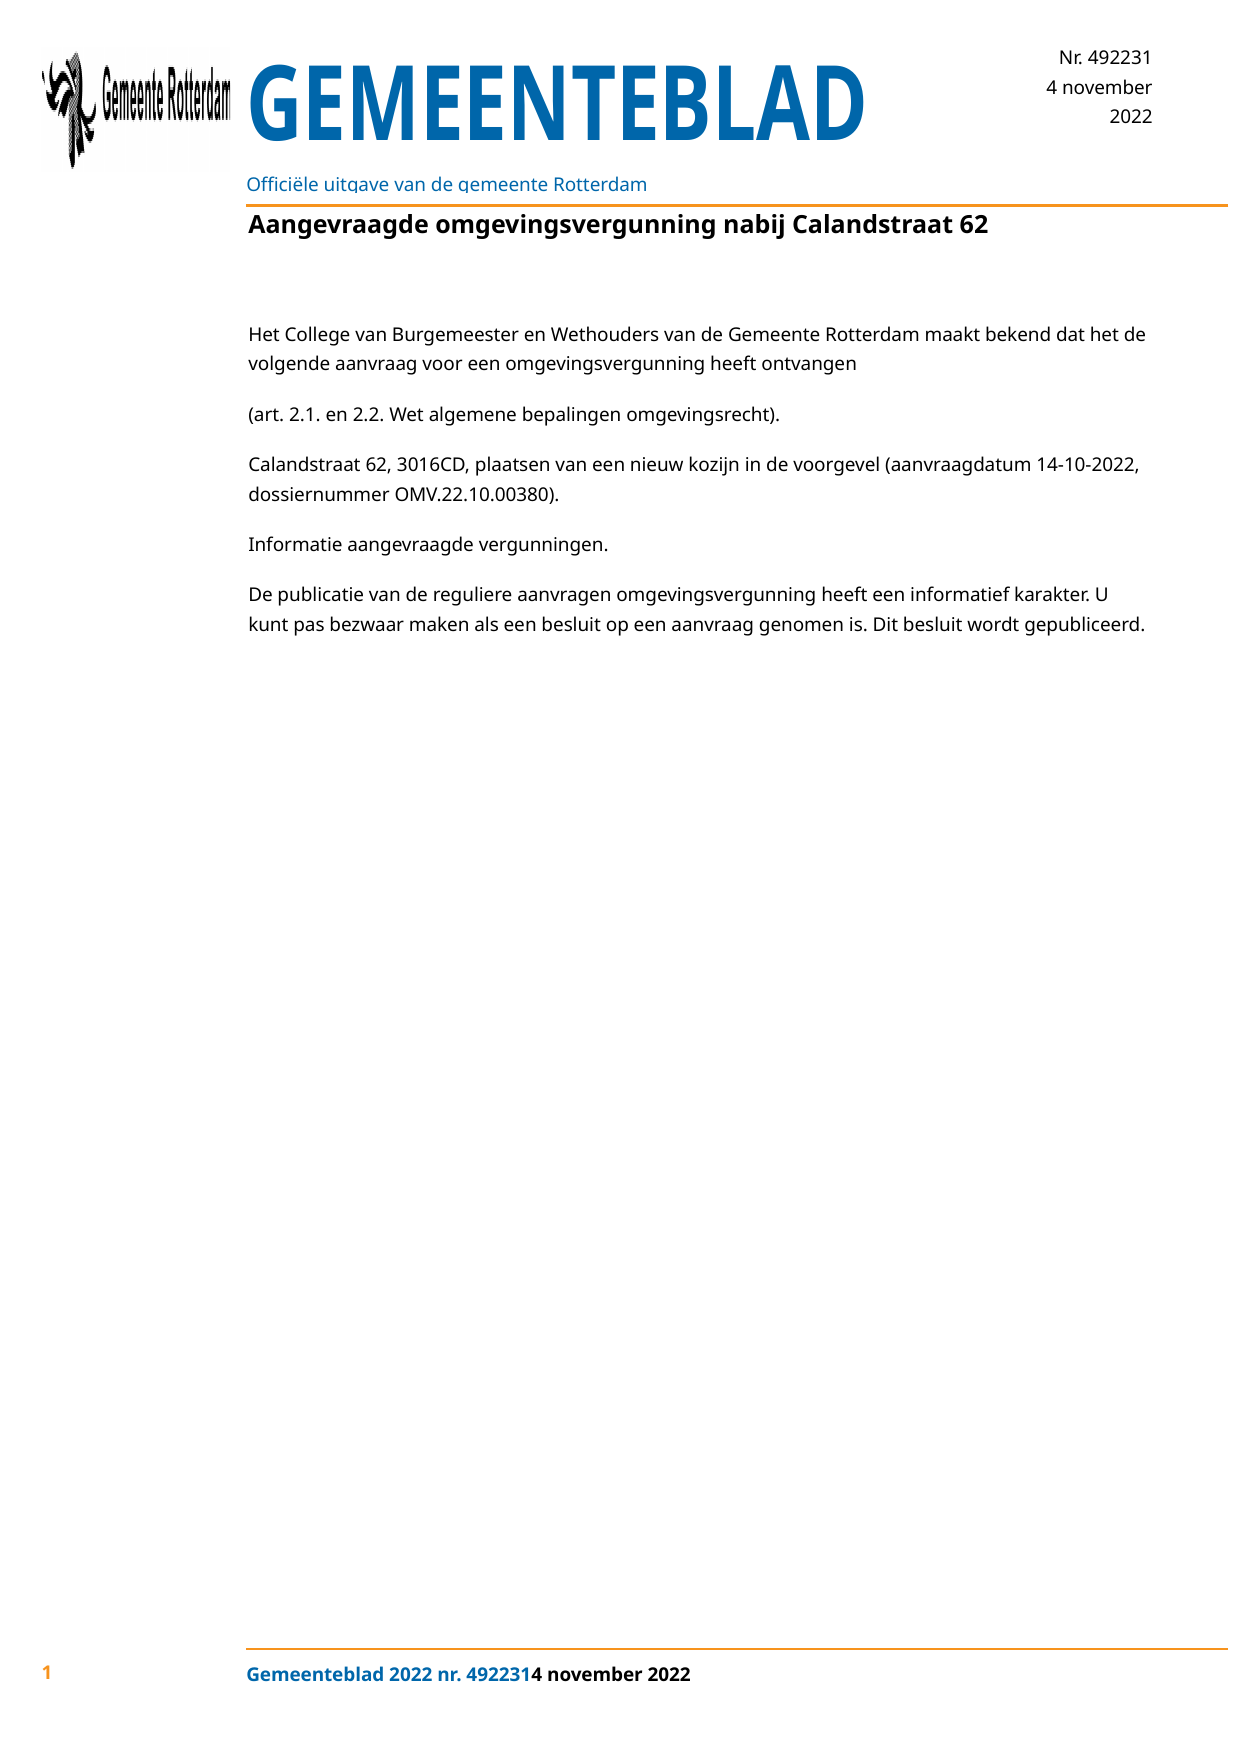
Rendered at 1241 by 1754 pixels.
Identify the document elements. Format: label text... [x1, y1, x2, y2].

text Informatie aangevraagde vergunningen. [248, 531, 1152, 557]
text Aangevraagde omgevingsvergunning nabij Calandstraat 62 [248, 207, 1152, 241]
text (art. 2.1. en 2.2. Wet algemene bepalingen omgevingsrecht). [248, 401, 1152, 426]
text Calandstraat 62, 3016CD, plaatsen van een nieuw kozijn in de voorgevel (aanvraagdatum 14-10-2022, dossiernummer OMV.22.10.00380). [248, 451, 1152, 506]
picture [41, 47, 231, 172]
text De publicatie van de reguliere aanvragen omgevingsvergunning heeft een informatief karakter. U kunt pas bezwaar maken als een besluit op een aanvraag genomen is. Dit besluit wordt gepubliceerd. [248, 582, 1152, 637]
text Het College van Burgemeester en Wethouders van de Gemeente Rotterdam maakt bekend dat het de volgende aanvraag voor een omgevingsvergunning heeft ontvangen [248, 321, 1152, 376]
